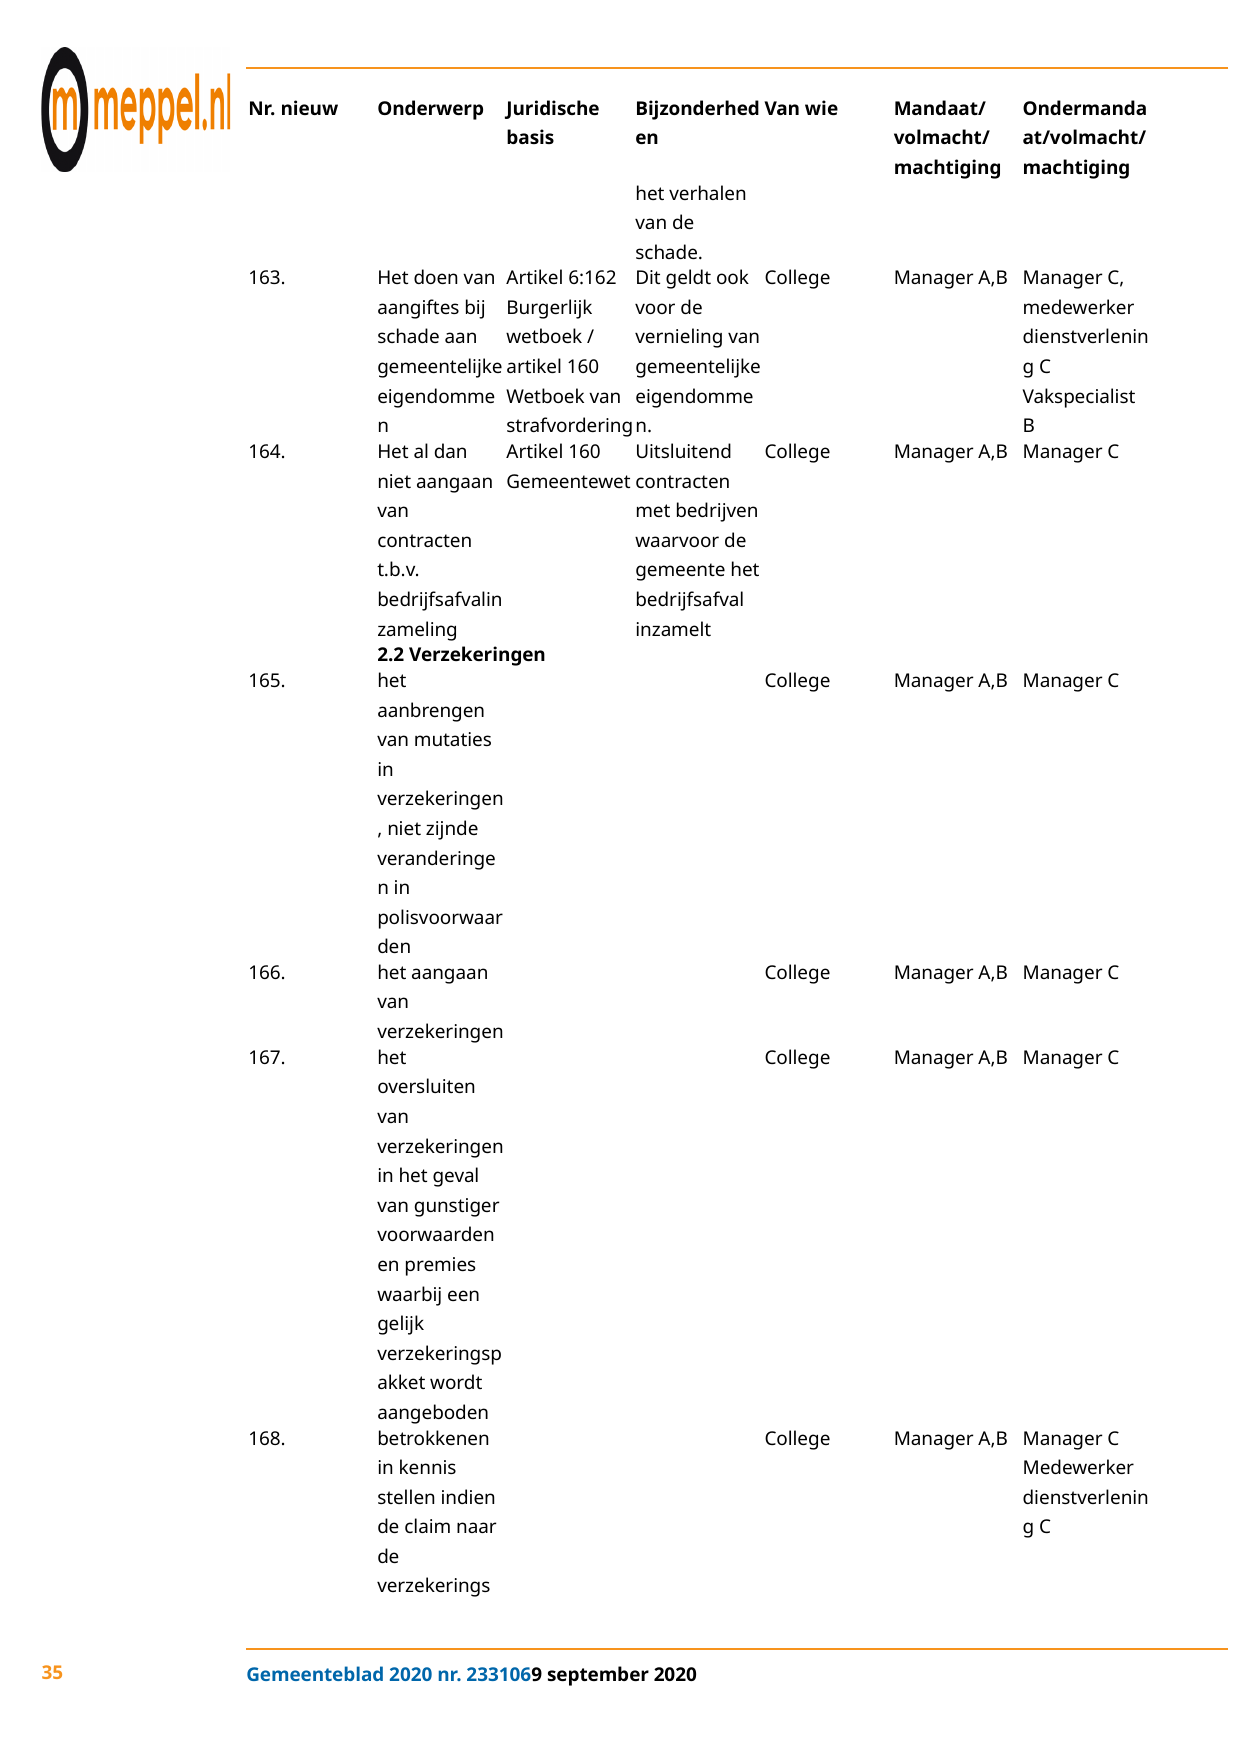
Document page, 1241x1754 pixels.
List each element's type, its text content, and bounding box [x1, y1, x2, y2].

table_cell [635, 667, 764, 959]
table_cell betrokkenen in kennis stellen indien de claim naar de verzekerings [377, 1425, 506, 1598]
table_cell [506, 1425, 635, 1598]
table_cell [635, 1425, 764, 1598]
table_cell Manager A,B [894, 667, 1022, 959]
table_header Mandaat/volmacht/machtiging [894, 95, 1022, 180]
table_cell [635, 1044, 764, 1425]
table_cell Manager A,B [894, 265, 1022, 438]
table_cell Uitsluitend contracten met bedrijven waarvoor de gemeente het bedrijfsafval inzamelt [635, 438, 764, 641]
table_cell College [764, 1425, 893, 1598]
table_cell 2.2 Verzekeringen [377, 641, 1152, 667]
table_header Bijzonderheden [635, 95, 764, 180]
table_cell Dit geldt ook voor de vernieling van gemeentelijke eigendommen. [635, 265, 764, 438]
table_cell [506, 667, 635, 959]
table_cell College [764, 1044, 893, 1425]
table_cell Het al dan niet aangaan van contracten t.b.v. bedrijfsafvalinzameling [377, 438, 506, 641]
table_cell [506, 180, 635, 264]
table_cell [506, 1044, 635, 1425]
table_cell Artikel 6:162 Burgerlijk wetboek / artikel 160 Wetboek van strafvordering [506, 265, 635, 438]
table_cell [764, 180, 893, 264]
table_cell College [764, 667, 893, 959]
table_cell [248, 1044, 377, 1425]
table_header Van wie [764, 95, 893, 180]
table_cell Het doen van aangiftes bij schade aan gemeentelijke eigendommen [377, 265, 506, 438]
table_cell [248, 438, 377, 641]
table_cell [248, 667, 377, 959]
table_cell [248, 180, 377, 264]
table_cell Manager C [1023, 438, 1152, 641]
table_header Onderwerp [377, 95, 506, 180]
table_cell Manager A,B [894, 959, 1022, 1044]
table_cell Manager C [1023, 959, 1152, 1044]
table_cell [248, 1425, 377, 1598]
table_cell het aanbrengen van mutaties in verzekeringen, niet zijnde veranderingen in polisvoorwaarden [377, 667, 506, 959]
table_cell [248, 265, 377, 438]
table_cell het oversluiten van verzekeringen in het geval van gunstiger voorwaarden en premies waarbij een gelijk verzekeringspakket wordt aangeboden [377, 1044, 506, 1425]
table_cell het verhalen van de schade. [635, 180, 764, 264]
table_cell [248, 959, 377, 1044]
table_cell Manager A,B [894, 438, 1022, 641]
table_cell [248, 641, 377, 667]
table_header Nr. nieuw [248, 95, 377, 180]
table_cell [1023, 180, 1152, 264]
table_cell Manager C Medewerker dienstverlening C [1023, 1425, 1152, 1598]
table_cell Manager A,B [894, 1425, 1022, 1598]
table_cell College [764, 959, 893, 1044]
picture [41, 47, 231, 172]
table_cell [506, 959, 635, 1044]
table_cell [894, 180, 1022, 264]
table_cell Artikel 160 Gemeentewet [506, 438, 635, 641]
table_header Juridische basis [506, 95, 635, 180]
table_cell het aangaan van verzekeringen [377, 959, 506, 1044]
table_cell Manager C, medewerker dienstverlening C Vakspecialist B [1023, 265, 1152, 438]
table_cell Manager A,B [894, 1044, 1022, 1425]
table_cell [635, 959, 764, 1044]
table_header Ondermandaat/volmacht/ machtiging [1023, 95, 1152, 180]
table_cell College [764, 265, 893, 438]
table_cell Manager C [1023, 667, 1152, 959]
table_cell Manager C [1023, 1044, 1152, 1425]
table_cell College [764, 438, 893, 641]
table_cell [377, 180, 506, 264]
